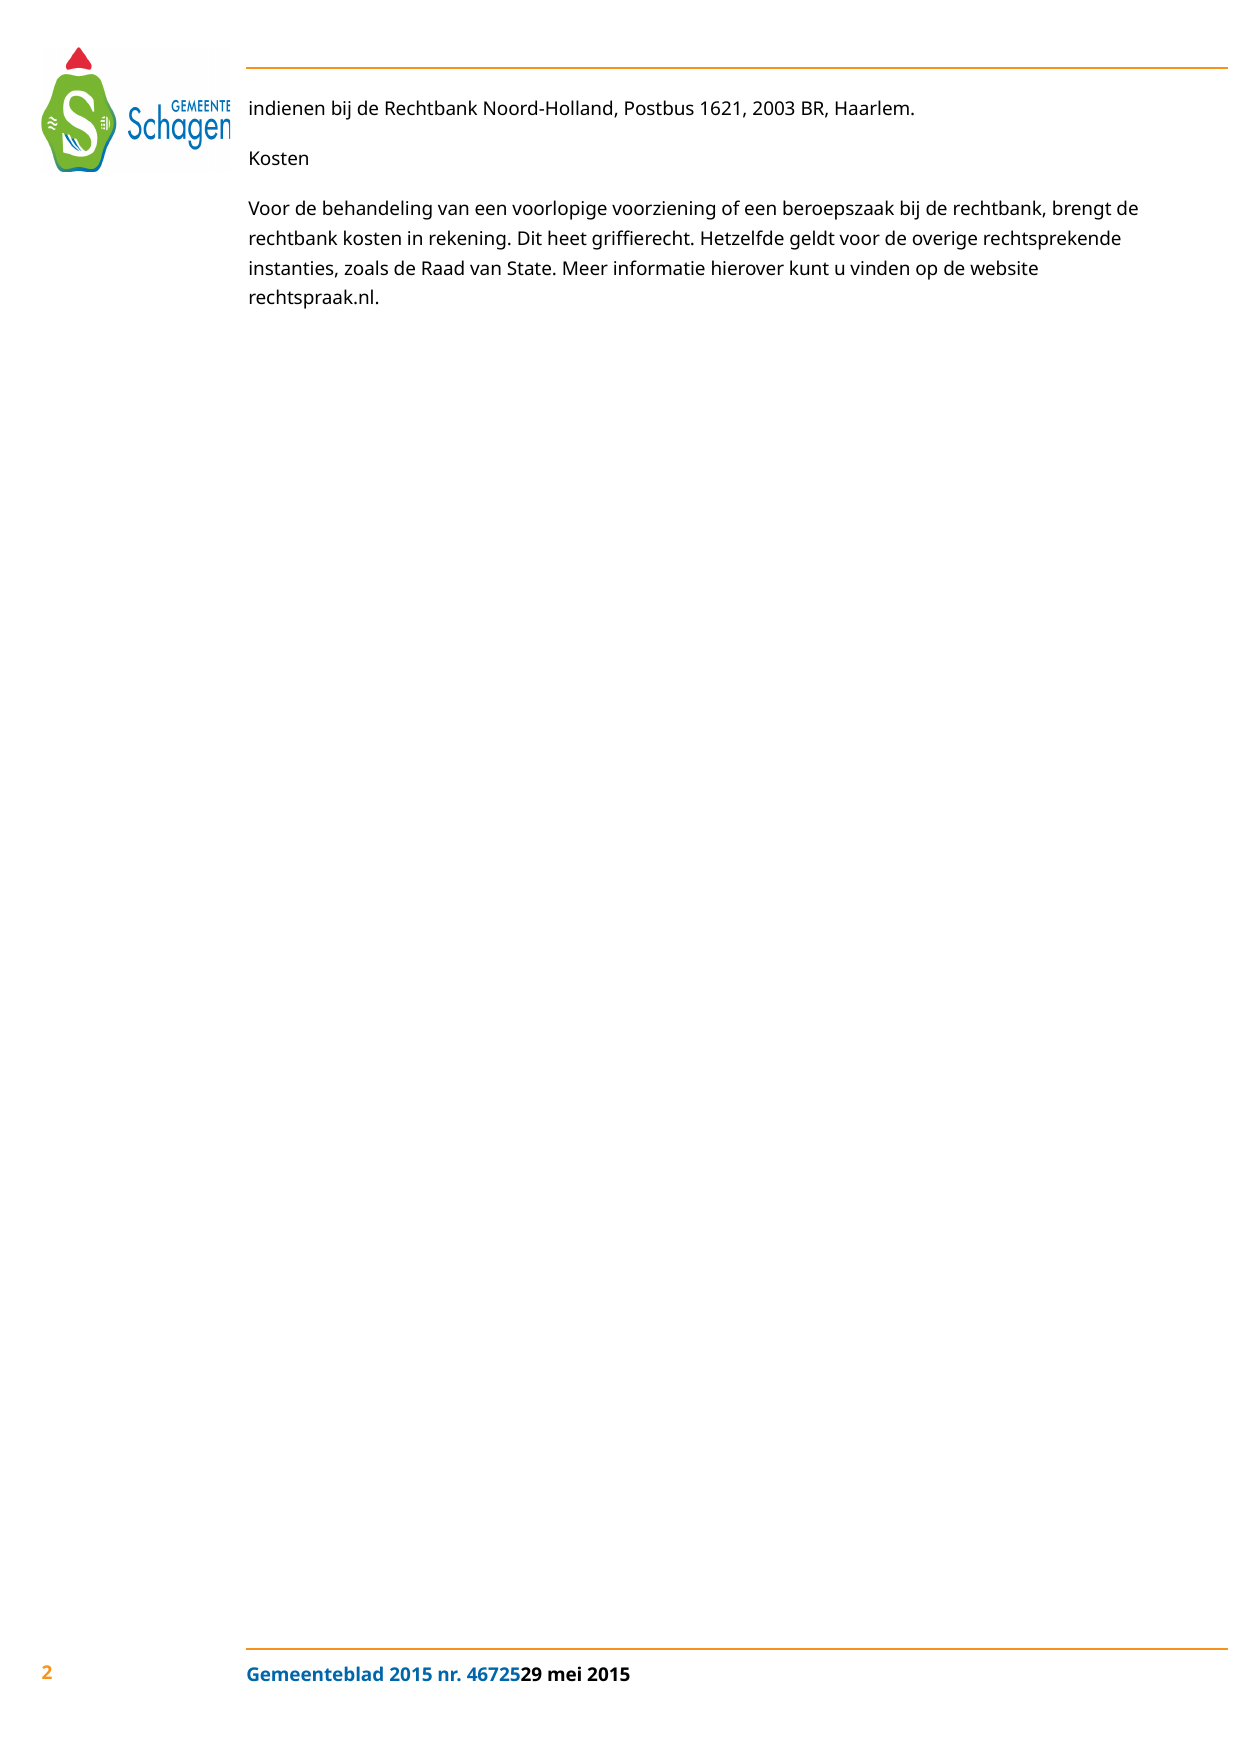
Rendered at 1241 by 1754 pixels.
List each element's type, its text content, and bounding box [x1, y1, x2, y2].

text Voor de behandeling van een voorlopige voorziening of een beroepszaak bij de rechtbank, brengt de rechtbank kosten in rekening. Dit heet griffierecht. Hetzelfde geldt voor de overige rechtsprekende instanties, zoals de Raad van State. Meer informatie hierover kunt u vinden op de website rechtspraak.nl. [248, 196, 1152, 310]
text Kosten [248, 145, 1152, 171]
text indienen bij de Rechtbank Noord-Holland, Postbus 1621, 2003 BR, Haarlem. [248, 95, 1152, 121]
picture [41, 47, 231, 172]
